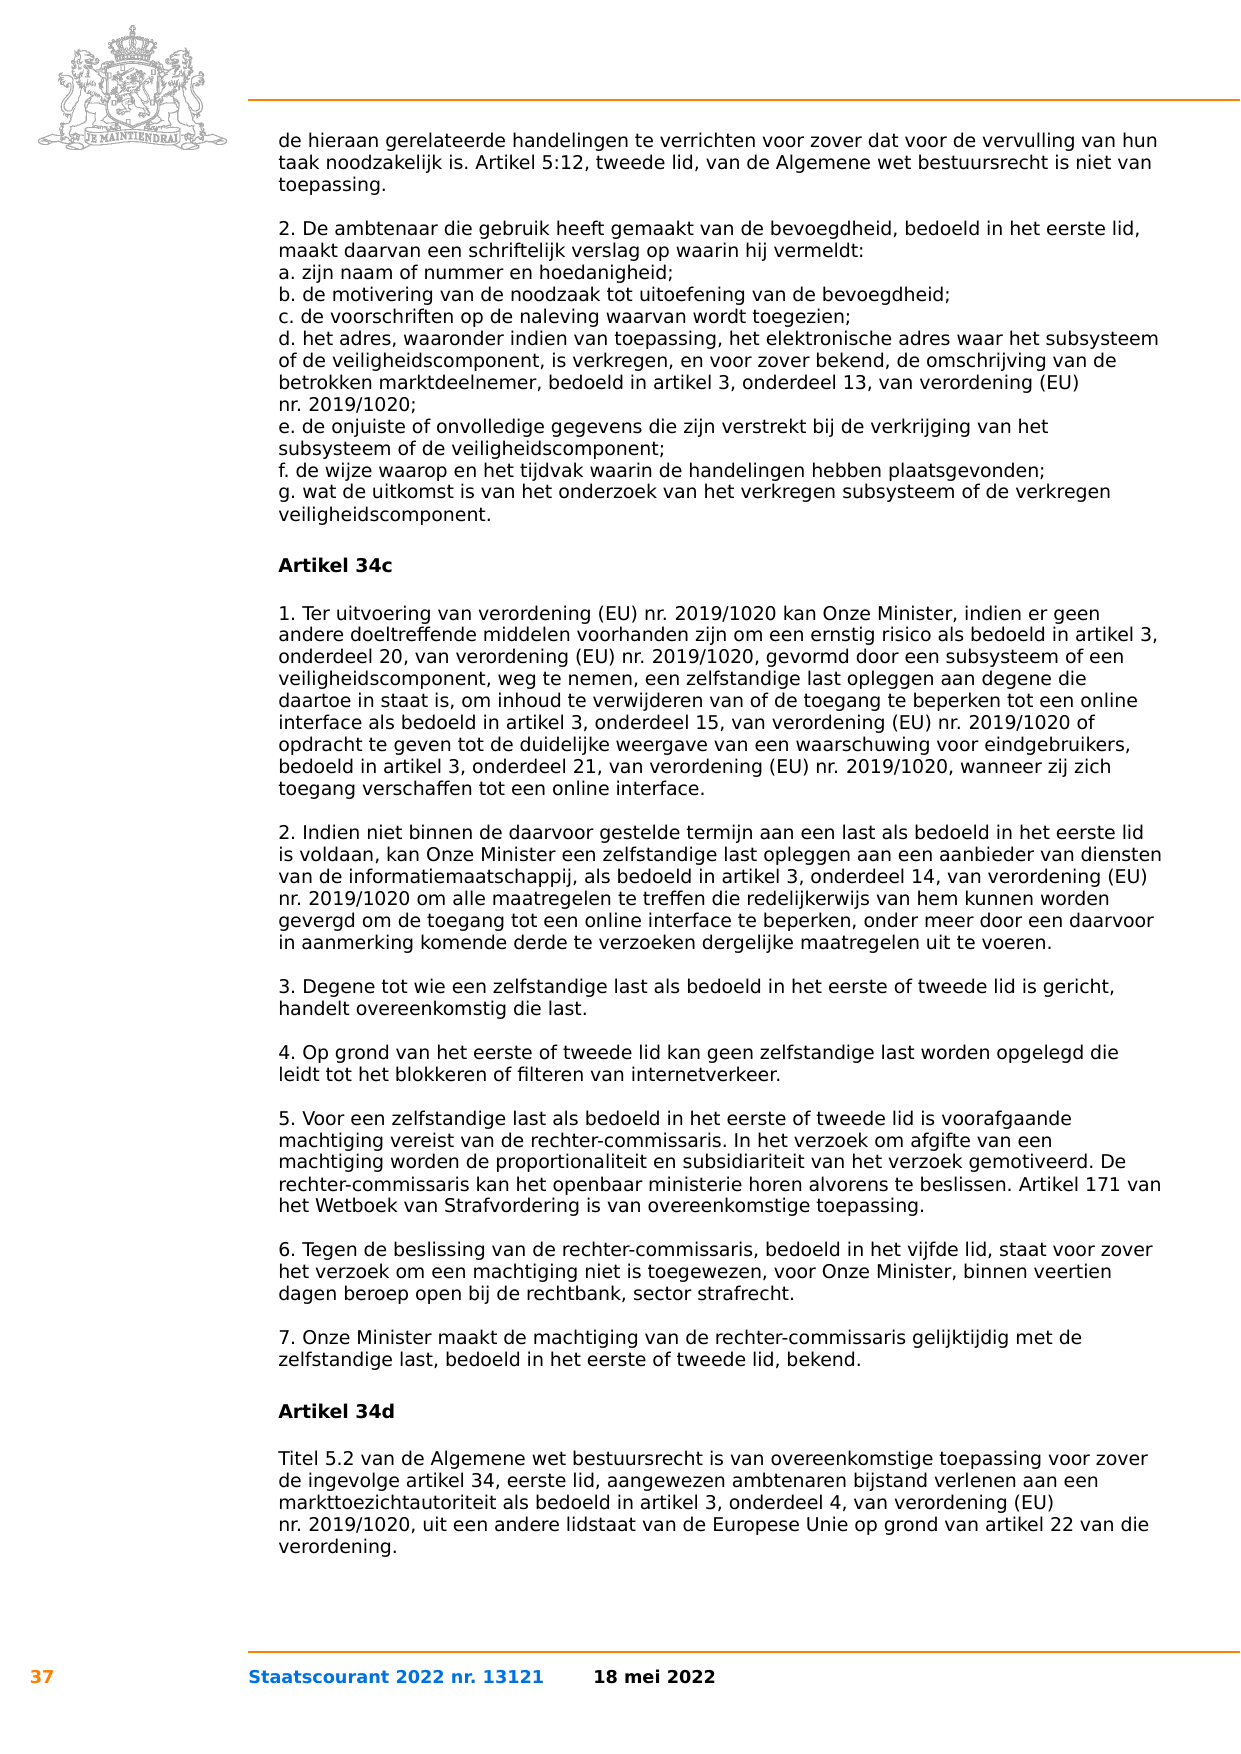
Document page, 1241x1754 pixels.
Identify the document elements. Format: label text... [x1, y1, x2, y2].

text f. de wijze waarop en het tijdvak waarin de handelingen hebben plaatsgevonden; [278, 459, 1163, 481]
text g. wat de uitkomst is van het onderzoek van het verkregen subsysteem of de verkregen veiligheidscomponent. [278, 481, 1163, 525]
text 2. Indien niet binnen de daarvoor gestelde termijn aan een last als bedoeld in het eerste lid is voldaan, kan Onze Minister een zelfstandige last opleggen aan een aanbieder van diensten van de informatiemaatschappij, als bedoeld in artikel 3, onderdeel 14, van verordening (EU) nr. 2019/1020 om alle maatregelen te treffen die redelijkerwijs van hem kunnen worden gevergd om de toegang tot een online interface te beperken, onder meer door een daarvoor in aanmerking komende derde te verzoeken dergelijke maatregelen uit te voeren. [278, 822, 1163, 954]
text b. de motivering van de noodzaak tot uitoefening van de bevoegdheid; [278, 284, 1163, 306]
text 3. Degene tot wie een zelfstandige last als bedoeld in het eerste of tweede lid is gericht, handelt overeenkomstig die last. [278, 976, 1163, 1020]
text 4. Op grond van het eerste of tweede lid kan geen zelfstandige last worden opgelegd die leidt tot het blokkeren of filteren van internetverkeer. [278, 1042, 1163, 1086]
text d. het adres, waaronder indien van toepassing, het elektronische adres waar het subsysteem of de veiligheidscomponent, is verkregen, en voor zover bekend, de omschrijving van de betrokken marktdeelnemer, bedoeld in artikel 3, onderdeel 13, van verordening (EU) nr. 2019/1020; [278, 328, 1163, 416]
subtitle Artikel 34d [278, 1401, 1163, 1423]
text 5. Voor een zelfstandige last als bedoeld in het eerste of tweede lid is voorafgaande machtiging vereist van de rechter-commissaris. In het verzoek om afgifte van een machtiging worden de proportionaliteit en subsidiariteit van het verzoek gemotiveerd. De rechter-commissaris kan het openbaar ministerie horen alvorens te beslissen. Artikel 171 van het Wetboek van Strafvordering is van overeenkomstige toepassing. [278, 1107, 1163, 1217]
text 2. De ambtenaar die gebruik heeft gemaakt van de bevoegdheid, bedoeld in het eerste lid, maakt daarvan een schriftelijk verslag op waarin hij vermeldt: [278, 218, 1163, 262]
text 6. Tegen de beslissing van de rechter-commissaris, bedoeld in het vijfde lid, staat voor zover het verzoek om een machtiging niet is toegewezen, voor Onze Minister, binnen veertien dagen beroep open bij de rechtbank, sector strafrecht. [278, 1239, 1163, 1305]
text a. zijn naam of nummer en hoedanigheid; [278, 262, 1163, 284]
text c. de voorschriften op de naleving waarvan wordt toegezien; [278, 306, 1163, 328]
text de hieraan gerelateerde handelingen te verrichten voor zover dat voor de vervulling van hun taak noodzakelijk is. Artikel 5:12, tweede lid, van de Algemene wet bestuursrecht is niet van toepassing. [278, 130, 1163, 196]
text e. de onjuiste of onvolledige gegevens die zijn verstrekt bij de verkrijging van het subsysteem of de veiligheidscomponent; [278, 416, 1163, 459]
text 1. Ter uitvoering van verordening (EU) nr. 2019/1020 kan Onze Minister, indien er geen andere doeltreffende middelen voorhanden zijn om een ernstig risico als bedoeld in artikel 3, onderdeel 20, van verordening (EU) nr. 2019/1020, gevormd door een subsysteem of een veiligheidscomponent, weg te nemen, een zelfstandige last opleggen aan degene die daartoe in staat is, om inhoud te verwijderen van of de toegang te beperken tot een online interface als bedoeld in artikel 3, onderdeel 15, van verordening (EU) nr. 2019/1020 of opdracht te geven tot de duidelijke weergave van een waarschuwing voor eindgebruikers, bedoeld in artikel 3, onderdeel 21, van verordening (EU) nr. 2019/1020, wanneer zij zich toegang verschaffen tot een online interface. [278, 602, 1163, 800]
text 7. Onze Minister maakt de machtiging van de rechter-commissaris gelijktijdig met de zelfstandige last, bedoeld in het eerste of tweede lid, bekend. [278, 1327, 1163, 1371]
subtitle Artikel 34c [278, 555, 1163, 577]
picture [38, 25, 227, 150]
text Titel 5.2 van de Algemene wet bestuursrecht is van overeenkomstige toepassing voor zover de ingevolge artikel 34, eerste lid, aangewezen ambtenaren bijstand verlenen aan een markttoezichtautoriteit als bedoeld in artikel 3, onderdeel 4, van verordening (EU) nr. 2019/1020, uit een andere lidstaat van de Europese Unie op grond van artikel 22 van die verordening. [278, 1448, 1163, 1558]
